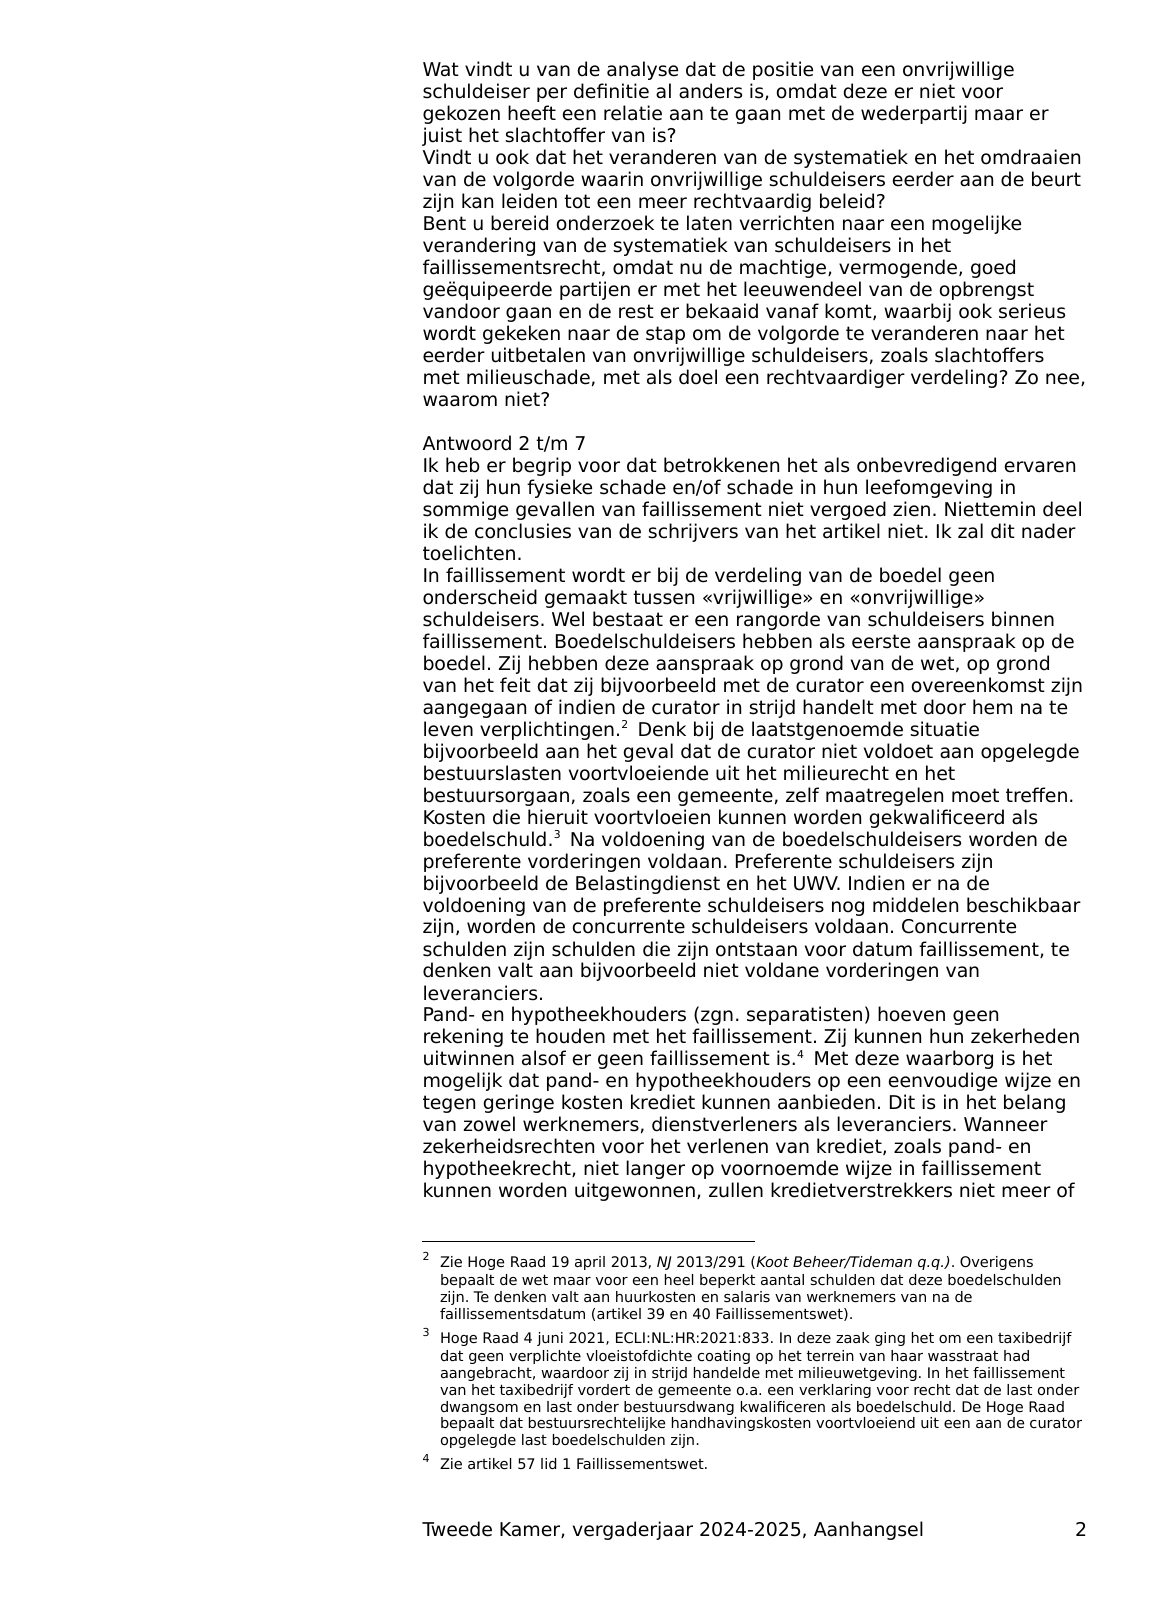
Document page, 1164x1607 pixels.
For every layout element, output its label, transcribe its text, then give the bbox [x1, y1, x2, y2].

text Hoge Raad 4 juni 2021, ECLI:NL:HR:2021:833. In deze zaak ging het om een taxibedrijf dat geen verplichte vloeistofdichte coating op het terrein van haar wasstraat had aangebracht, waardoor zij in strijd handelde met milieuwetgeving. In het faillissement van het taxibedrijf vordert de gemeente o.a. een verklaring voor recht dat de last onder dwangsom en last onder bestuursdwang kwalificeren als boedelschuld. De Hoge Raad bepaalt dat bestuursrechtelijke handhavingskosten voortvloeiend uit een aan de curator opgelegde last boedelschulden zijn. [422, 1326, 1087, 1449]
text Ik heb er begrip voor dat betrokkenen het als onbevredigend ervaren dat zij hun fysieke schade en/of schade in hun leefomgeving in sommige gevallen van faillissement niet vergoed zien. Niettemin deel ik de conclusies van de schrijvers van het artikel niet. Ik zal dit nader toelichten. [422, 455, 1087, 565]
text Zie Hoge Raad 19 april 2013, NJ 2013/291 (Koot Beheer/Tideman q.q.). Overigens bepaalt de wet maar voor een heel beperkt aantal schulden dat deze boedelschulden zijn. Te denken valt aan huurkosten en salaris van werknemers van na de faillissementsdatum (artikel 39 en 40 Faillissementswet). [422, 1250, 1087, 1323]
text Zie artikel 57 lid 1 Faillissementswet. [422, 1452, 1087, 1474]
text Antwoord 2 t/m 7 [422, 433, 1087, 455]
text Vindt u ook dat het veranderen van de systematiek en het omdraaien van de volgorde waarin onvrijwillige schuldeisers eerder aan de beurt zijn kan leiden tot een meer rechtvaardig beleid? [422, 147, 1087, 213]
text In faillissement wordt er bij de verdeling van de boedel geen onderscheid gemaakt tussen «vrijwillige» en «onvrijwillige» schuldeisers. Wel bestaat er een rangorde van schuldeisers binnen faillissement. Boedelschuldeisers hebben als eerste aanspraak op de boedel. Zij hebben deze aanspraak op grond van de wet, op grond van het feit dat zij bijvoorbeeld met de curator een overeenkomst zijn aangegaan of indien de curator in strijd handelt met door hem na te leven verplichtingen. Denk bij de laatstgenoemde situatie bijvoorbeeld aan het geval dat de curator niet voldoet aan opgelegde bestuurslasten voortvloeiende uit het milieurecht en het bestuursorgaan, zoals een gemeente, zelf maatregelen moet treffen. Kosten die hieruit voortvloeien kunnen worden gekwalificeerd als boedelschuld. Na voldoening van de boedelschuldeisers worden de preferente vorderingen voldaan. Preferente schuldeisers zijn bijvoorbeeld de Belastingdienst en het UWV. Indien er na de voldoening van de preferente schuldeisers nog middelen beschikbaar zijn, worden de concurrente schuldeisers voldaan. Concurrente schulden zijn schulden die zijn ontstaan voor datum faillissement, te denken valt aan bijvoorbeeld niet voldane vorderingen van leveranciers. [422, 565, 1087, 1004]
text Bent u bereid onderzoek te laten verrichten naar een mogelijke verandering van de systematiek van schuldeisers in het faillissementsrecht, omdat nu de machtige, vermogende, goed geëquipeerde partijen er met het leeuwendeel van de opbrengst vandoor gaan en de rest er bekaaid vanaf komt, waarbij ook serieus wordt gekeken naar de stap om de volgorde te veranderen naar het eerder uitbetalen van onvrijwillige schuldeisers, zoals slachtoffers met milieuschade, met als doel een rechtvaardiger verdeling? Zo nee, waarom niet? [422, 213, 1087, 411]
text Wat vindt u van de analyse dat de positie van een onvrijwillige schuldeiser per definitie al anders is, omdat deze er niet voor gekozen heeft een relatie aan te gaan met de wederpartij maar er juist het slachtoffer van is? [422, 59, 1087, 147]
text Pand- en hypotheekhouders (zgn. separatisten) hoeven geen rekening te houden met het faillissement. Zij kunnen hun zekerheden uitwinnen alsof er geen faillissement is. Met deze waarborg is het mogelijk dat pand- en hypotheekhouders op een eenvoudige wijze en tegen geringe kosten krediet kunnen aanbieden. Dit is in het belang van zowel werknemers, dienstverleners als leveranciers. Wanneer zekerheidsrechten voor het verlenen van krediet, zoals pand- en hypotheekrecht, niet langer op voornoemde wijze in faillissement kunnen worden uitgewonnen, zullen kredietverstrekkers niet meer of [422, 1004, 1087, 1202]
